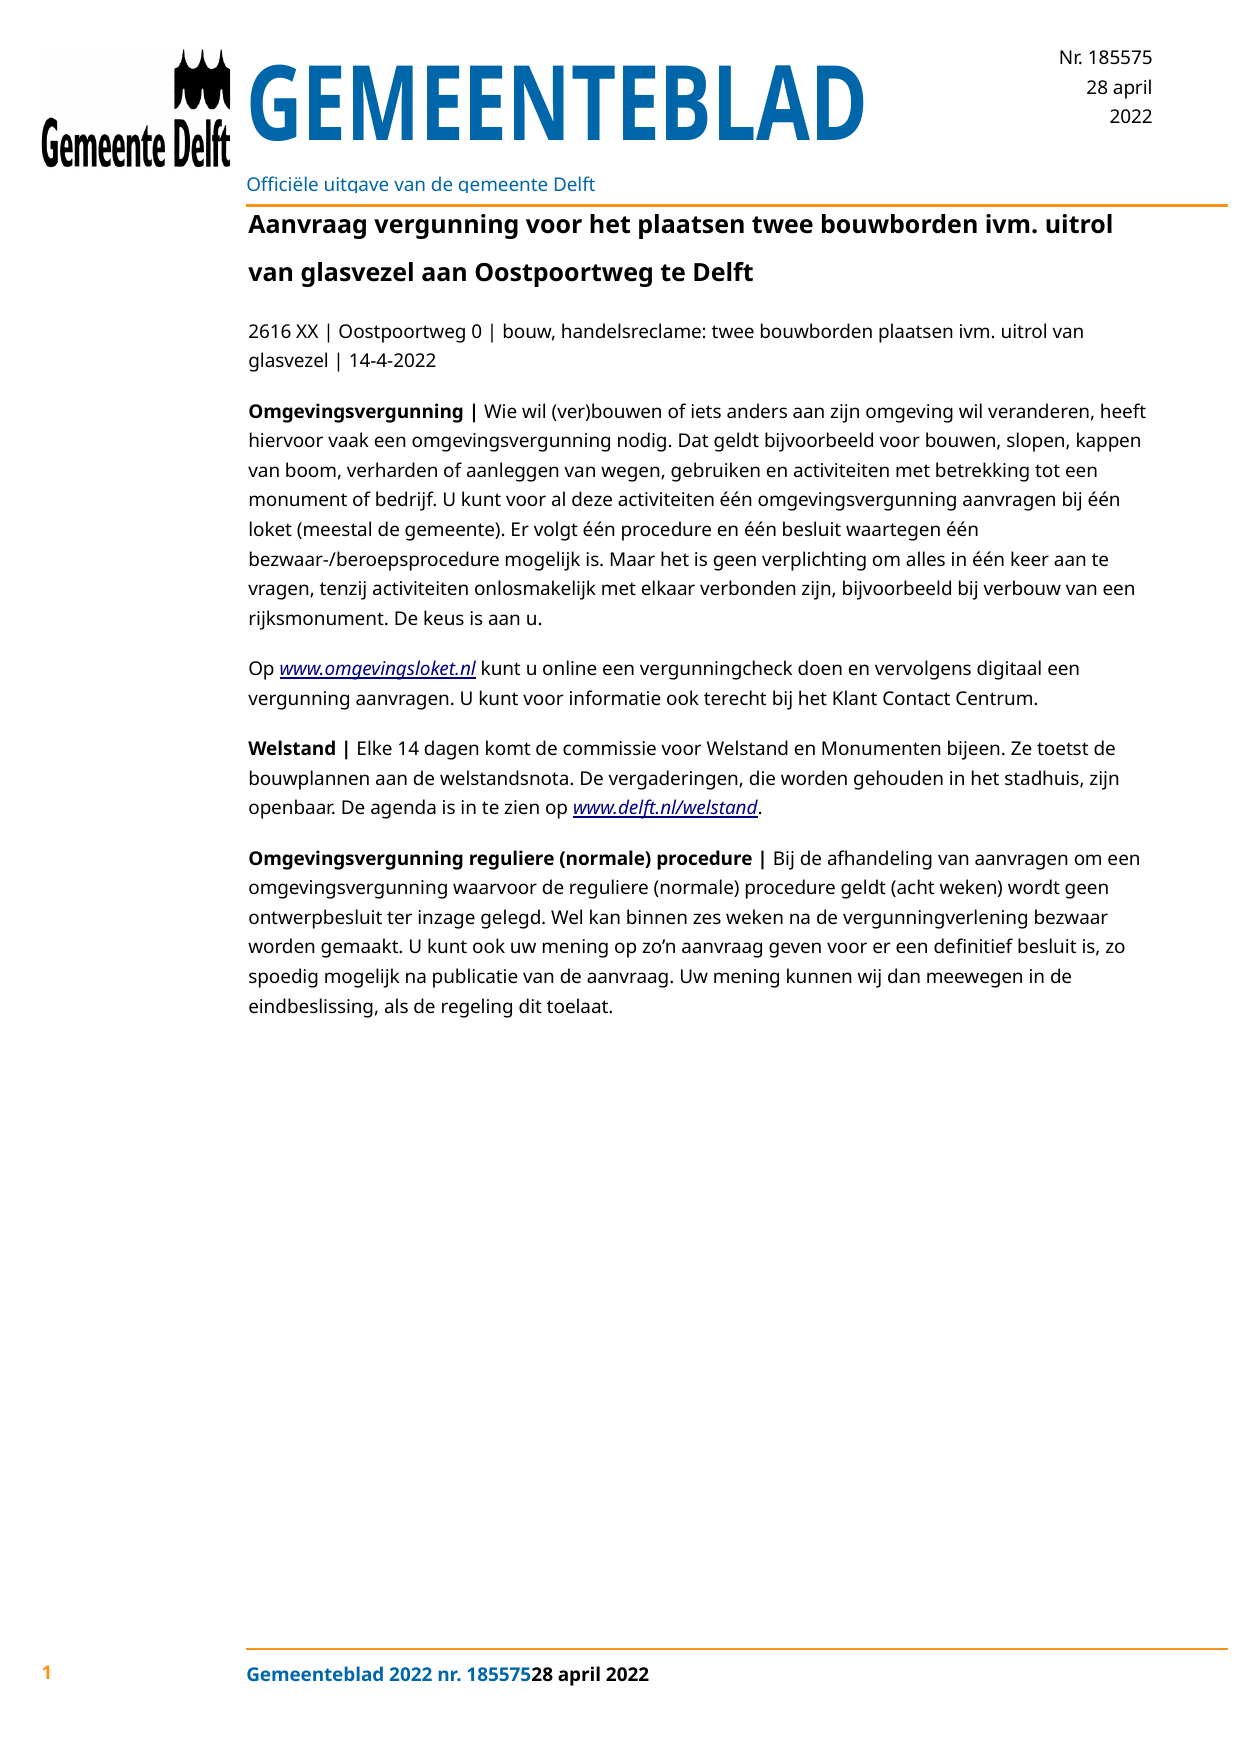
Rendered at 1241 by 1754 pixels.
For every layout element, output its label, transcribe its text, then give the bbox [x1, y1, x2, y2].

text Op www.omgevingsloket.nl kunt u online een vergunningcheck doen en vervolgens digitaal een vergunning aanvragen. U kunt voor informatie ook terecht bij het Klant Contact Centrum. [248, 655, 1152, 711]
text Aanvraag vergunning voor het plaatsen twee bouwborden ivm. uitrol van glasvezel aan Oostpoortweg te Delft [248, 207, 1152, 288]
text Welstand | Elke 14 dagen komt de commissie voor Welstand en Monumenten bijeen. Ze toetst de bouwplannen aan de welstandsnota. De vergaderingen, die worden gehouden in het stadhuis, zijn openbaar. De agenda is in te zien op www.delft.nl/welstand. [248, 735, 1152, 820]
text 2616 XX | Oostpoortweg 0 | bouw, handelsreclame: twee bouwborden plaatsen ivm. uitrol van glasvezel | 14-4-2022 [248, 318, 1152, 373]
text Omgevingsvergunning reguliere (normale) procedure | Bij de afhandeling van aanvragen om een omgevingsvergunning waarvoor de reguliere (normale) procedure geldt (acht weken) wordt geen ontwerpbesluit ter inzage gelegd. Wel kan binnen zes weken na de vergunningverlening bezwaar worden gemaakt. U kunt ook uw mening op zo’n aanvraag geven voor er een definitief besluit is, zo spoedig mogelijk na publicatie van de aanvraag. Uw mening kunnen wij dan meewegen in de eindbeslissing, als de regeling dit toelaat. [248, 845, 1152, 1019]
picture [41, 47, 231, 172]
text Omgevingsvergunning | Wie wil (ver)bouwen of iets anders aan zijn omgeving wil veranderen, heeft hiervoor vaak een omgevingsvergunning nodig. Dat geldt bijvoorbeeld voor bouwen, slopen, kappen van boom, verharden of aanleggen van wegen, gebruiken en activiteiten met betrekking tot een monument of bedrijf. U kunt voor al deze activiteiten één omgevingsvergunning aanvragen bij één loket (meestal de gemeente). Er volgt één procedure en één besluit waartegen één bezwaar-/beroepsprocedure mogelijk is. Maar het is geen verplichting om alles in één keer aan te vragen, tenzij activiteiten onlosmakelijk met elkaar verbonden zijn, bijvoorbeeld bij verbouw van een rijksmonument. De keus is aan u. [248, 398, 1152, 631]
